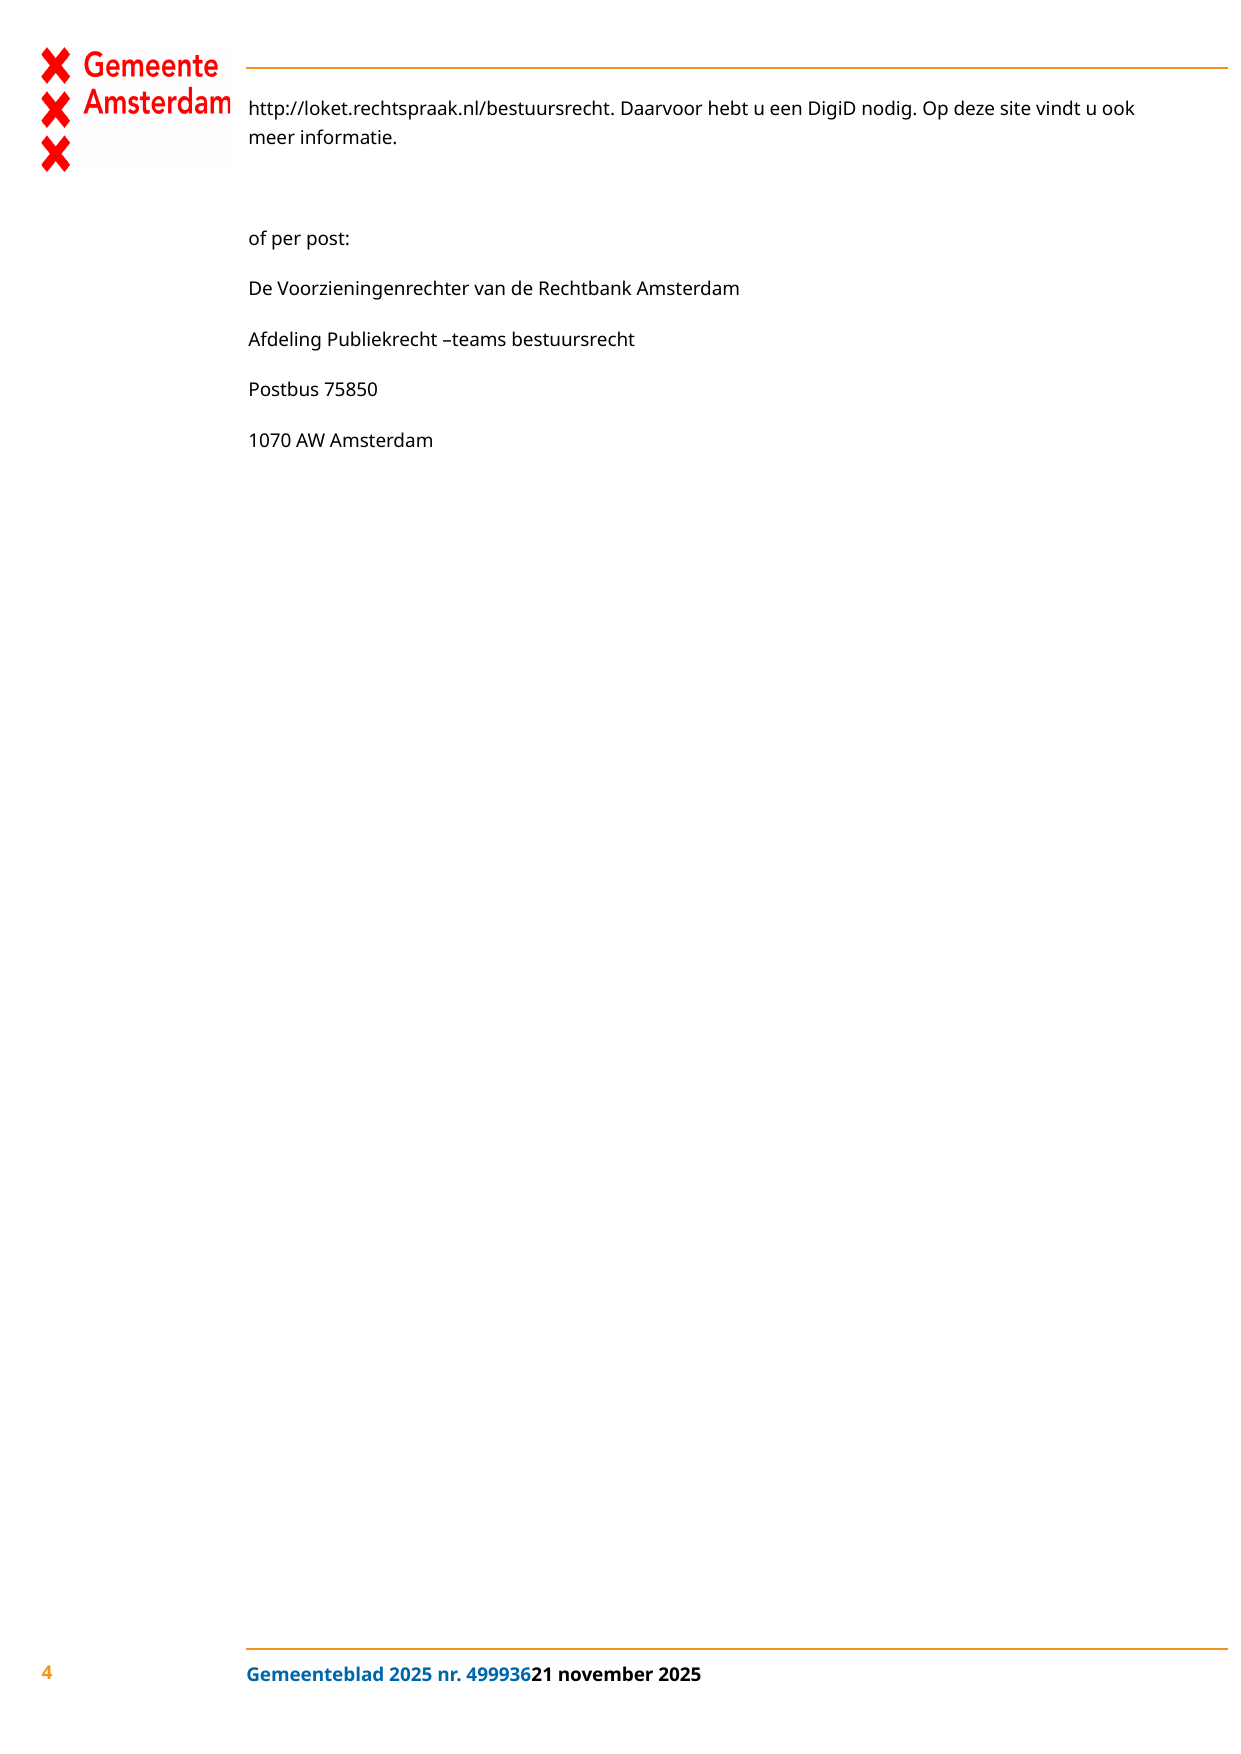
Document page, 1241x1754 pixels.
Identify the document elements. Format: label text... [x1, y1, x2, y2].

text Afdeling Publiekrecht –teams bestuursrecht [248, 326, 1152, 352]
text of per post: [248, 225, 1152, 251]
text Postbus 75850 [248, 376, 1152, 402]
text De Voorzieningenrechter van de Rechtbank Amsterdam [248, 276, 1152, 301]
text http://loket.rechtspraak.nl/bestuursrecht. Daarvoor hebt u een DigiD nodig. Op deze site vindt u ook meer informatie. [248, 95, 1152, 150]
text 1070 AW Amsterdam [248, 427, 1152, 453]
picture [41, 47, 231, 172]
